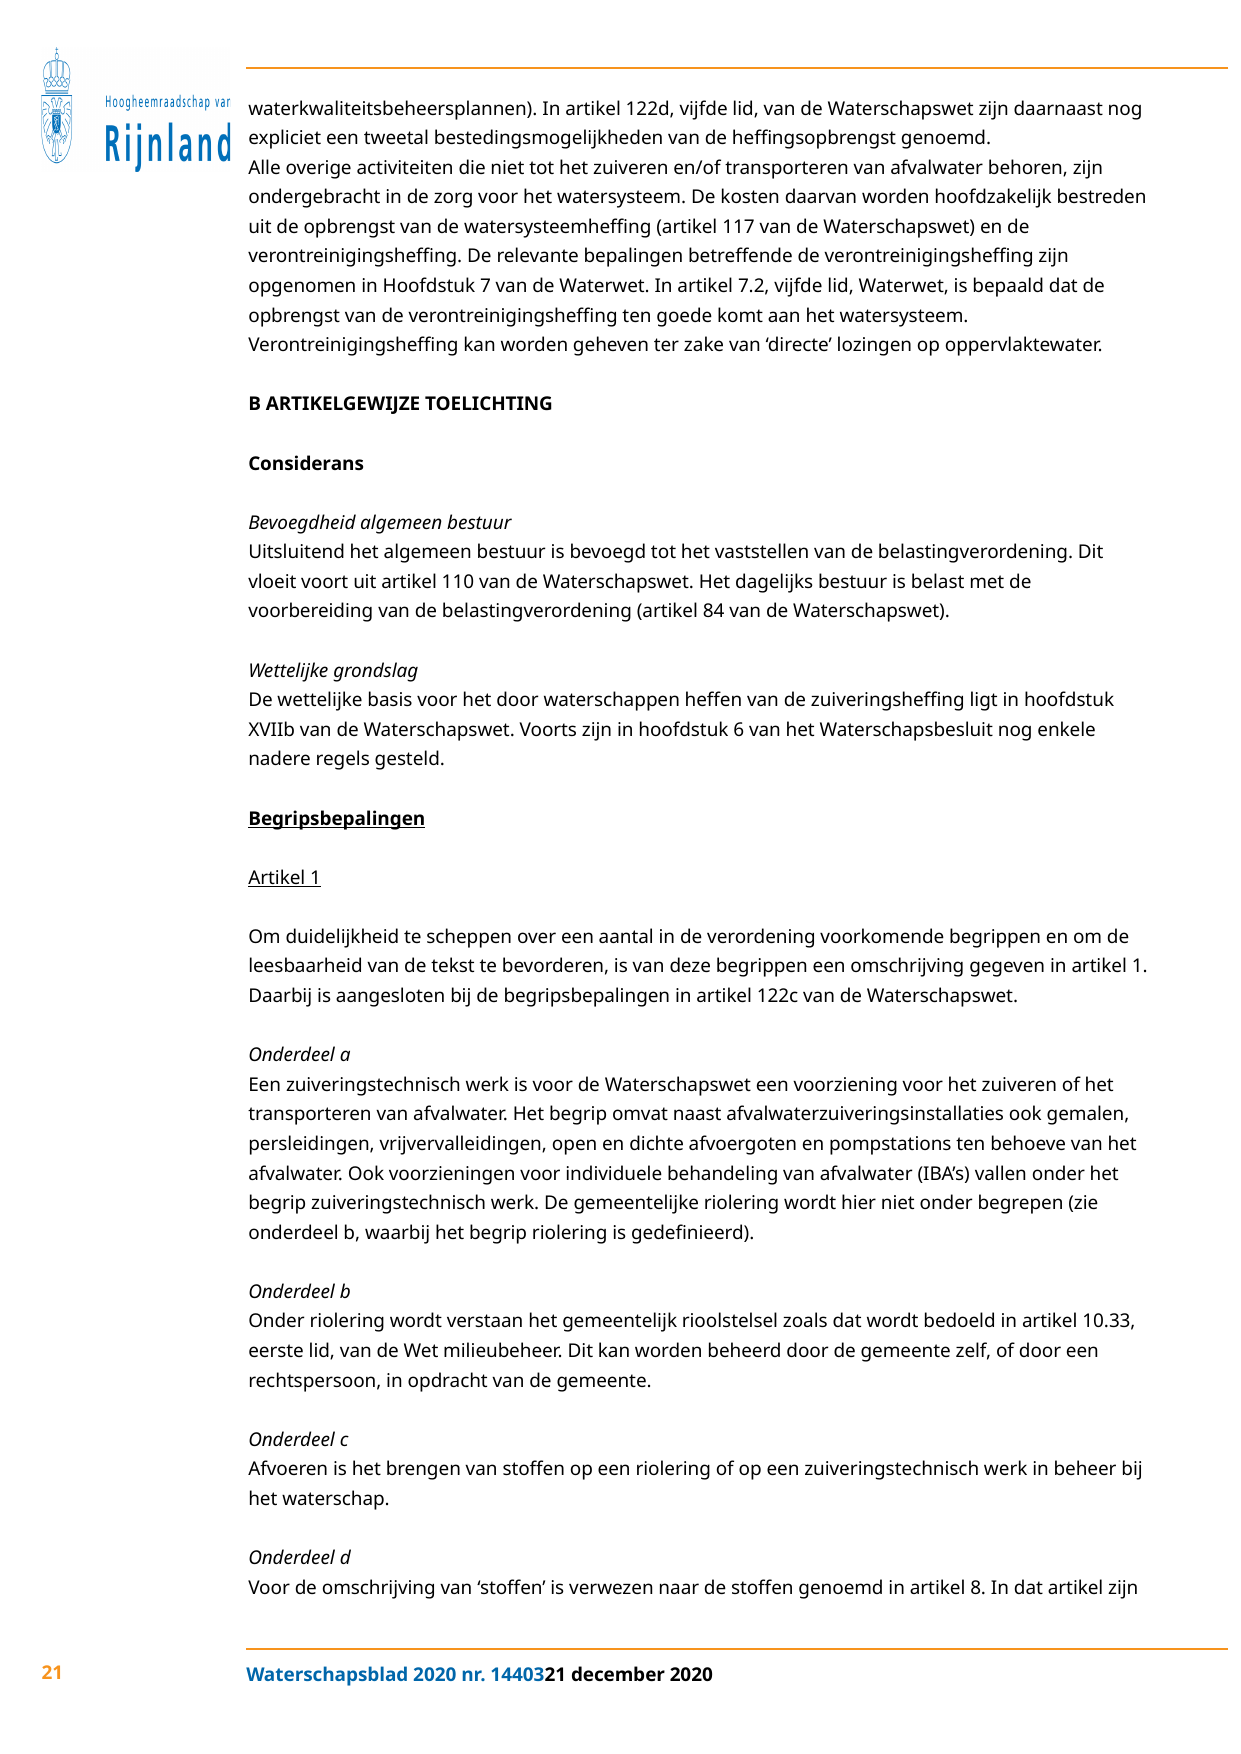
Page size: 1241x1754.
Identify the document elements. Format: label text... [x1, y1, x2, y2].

text Begripsbepalingen [248, 805, 1152, 831]
text Afvoeren is het brengen van stoffen op een riolering of op een zuiveringstechnisch werk in beheer bij het waterschap. [248, 1456, 1152, 1511]
text Uitsluitend het algemeen bestuur is bevoegd tot het vaststellen van de belastingverordening. Dit vloeit voort uit artikel 110 van de Waterschapswet. Het dagelijks bestuur is belast met de voorbereiding van de belastingverordening (artikel 84 van de Waterschapswet). [248, 538, 1152, 623]
text Een zuiveringstechnisch werk is voor de Waterschapswet een voorziening voor het zuiveren of het transporteren van afvalwater. Het begrip omvat naast afvalwaterzuiveringsinstallaties ook gemalen, persleidingen, vrijvervalleidingen, open en dichte afvoergoten en pompstations ten behoeve van het afvalwater. Ook voorzieningen voor individuele behandeling van afvalwater (IBA’s) vallen onder het begrip zuiveringstechnisch werk. De gemeentelijke riolering wordt hier niet onder begrepen (zie onderdeel b, waarbij het begrip riolering is gedefinieerd). [248, 1071, 1152, 1245]
text Considerans [248, 450, 1152, 476]
text Artikel 1 [248, 864, 1152, 890]
text Onderdeel a [248, 1041, 1152, 1067]
text B ARTIKELGEWIJZE TOELICHTING [248, 391, 1152, 416]
text Om duidelijkheid te scheppen over een aantal in de verordening voorkomende begrippen en om de leesbaarheid van de tekst te bevorderen, is van deze begrippen een omschrijving gegeven in artikel 1. Daarbij is aangesloten bij de begripsbepalingen in artikel 122c van de Waterschapswet. [248, 923, 1152, 1008]
text waterkwaliteitsbeheersplannen). In artikel 122d, vijfde lid, van de Waterschapswet zijn daarnaast nog expliciet een tweetal bestedingsmogelijkheden van de heffingsopbrengst genoemd. [248, 95, 1152, 150]
text Onderdeel d [248, 1544, 1152, 1570]
text Wettelijke grondslag [248, 657, 1152, 683]
picture [41, 47, 231, 172]
text Onder riolering wordt verstaan het gemeentelijk rioolstelsel zoals dat wordt bedoeld in artikel 10.33, eerste lid, van de Wet milieubeheer. Dit kan worden beheerd door de gemeente zelf, of door een rechtspersoon, in opdracht van de gemeente. [248, 1308, 1152, 1393]
text Onderdeel c [248, 1426, 1152, 1452]
text Alle overige activiteiten die niet tot het zuiveren en/of transporteren van afvalwater behoren, zijn ondergebracht in de zorg voor het watersysteem. De kosten daarvan worden hoofdzakelijk bestreden uit de opbrengst van de watersysteemheffing (artikel 117 van de Waterschapswet) en de verontreinigingsheffing. De relevante bepalingen betreffende de verontreinigingsheffing zijn opgenomen in Hoofdstuk 7 van de Waterwet. In artikel 7.2, vijfde lid, Waterwet, is bepaald dat de opbrengst van de verontreinigingsheffing ten goede komt aan het watersysteem. Verontreinigingsheffing kan worden geheven ter zake van ‘directe’ lozingen op oppervlaktewater. [248, 154, 1152, 357]
text De wettelijke basis voor het door waterschappen heffen van de zuiveringsheffing ligt in hoofdstuk XVIIb van de Waterschapswet. Voorts zijn in hoofdstuk 6 van het Waterschapsbesluit nog enkele nadere regels gesteld. [248, 686, 1152, 771]
text Onderdeel b [248, 1278, 1152, 1304]
text Bevoegdheid algemeen bestuur [248, 509, 1152, 535]
text Voor de omschrijving van ‘stoffen’ is verwezen naar de stoffen genoemd in artikel 8. In dat artikel zijn [248, 1574, 1152, 1600]
